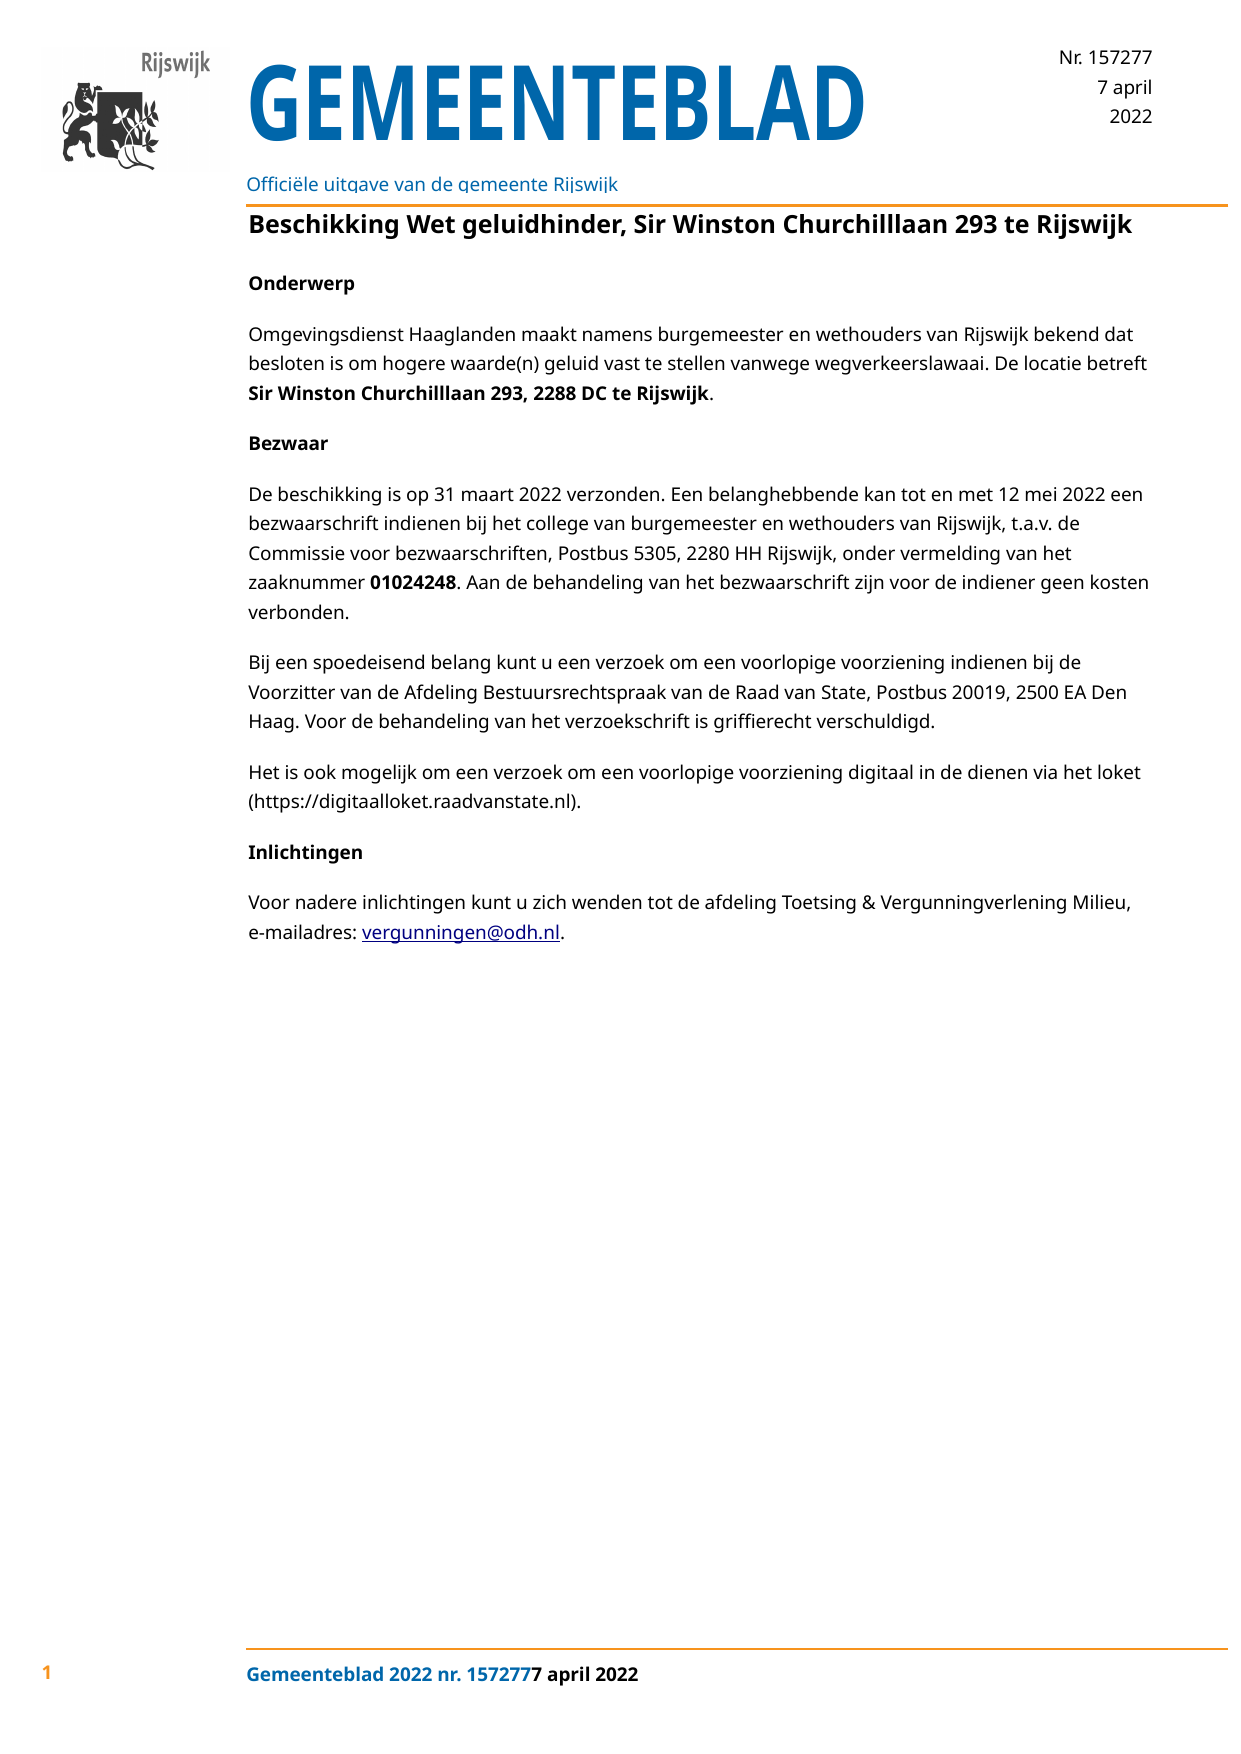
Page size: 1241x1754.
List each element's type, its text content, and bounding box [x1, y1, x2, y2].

text Bij een spoedeisend belang kunt u een verzoek om een voorlopige voorziening indienen bij de Voorzitter van de Afdeling Bestuursrechtspraak van de Raad van State, Postbus 20019, 2500 EA Den Haag. Voor de behandeling van het verzoekschrift is griffierecht verschuldigd. [248, 649, 1152, 734]
text Omgevingsdienst Haaglanden maakt namens burgemeester en wethouders van Rijswijk bekend dat besloten is om hogere waarde(n) geluid vast te stellen vanwege wegverkeerslawaai. De locatie betreft Sir Winston Churchilllaan 293, 2288 DC te Rijswijk. [248, 321, 1152, 406]
text Beschikking Wet geluidhinder, Sir Winston Churchilllaan 293 te Rijswijk [248, 207, 1152, 241]
picture [41, 47, 231, 172]
text Inlichtingen [248, 839, 1152, 865]
text Bezwaar [248, 430, 1152, 456]
text Het is ook mogelijk om een verzoek om een voorlopige voorziening digitaal in de dienen via het loket (https://digitaalloket.raadvanstate.nl). [248, 759, 1152, 814]
text Onderwerp [248, 270, 1152, 296]
text De beschikking is op 31 maart 2022 verzonden. Een belanghebbende kan tot en met 12 mei 2022 een bezwaarschrift indienen bij het college van burgemeester en wethouders van Rijswijk, t.a.v. de Commissie voor bezwaarschriften, Postbus 5305, 2280 HH Rijswijk, onder vermelding van het zaaknummer 01024248. Aan de behandeling van het bezwaarschrift zijn voor de indiener geen kosten verbonden. [248, 481, 1152, 625]
text Voor nadere inlichtingen kunt u zich wenden tot de afdeling Toetsing & Vergunningverlening Milieu, e-mailadres: vergunningen@odh.nl. [248, 889, 1152, 945]
